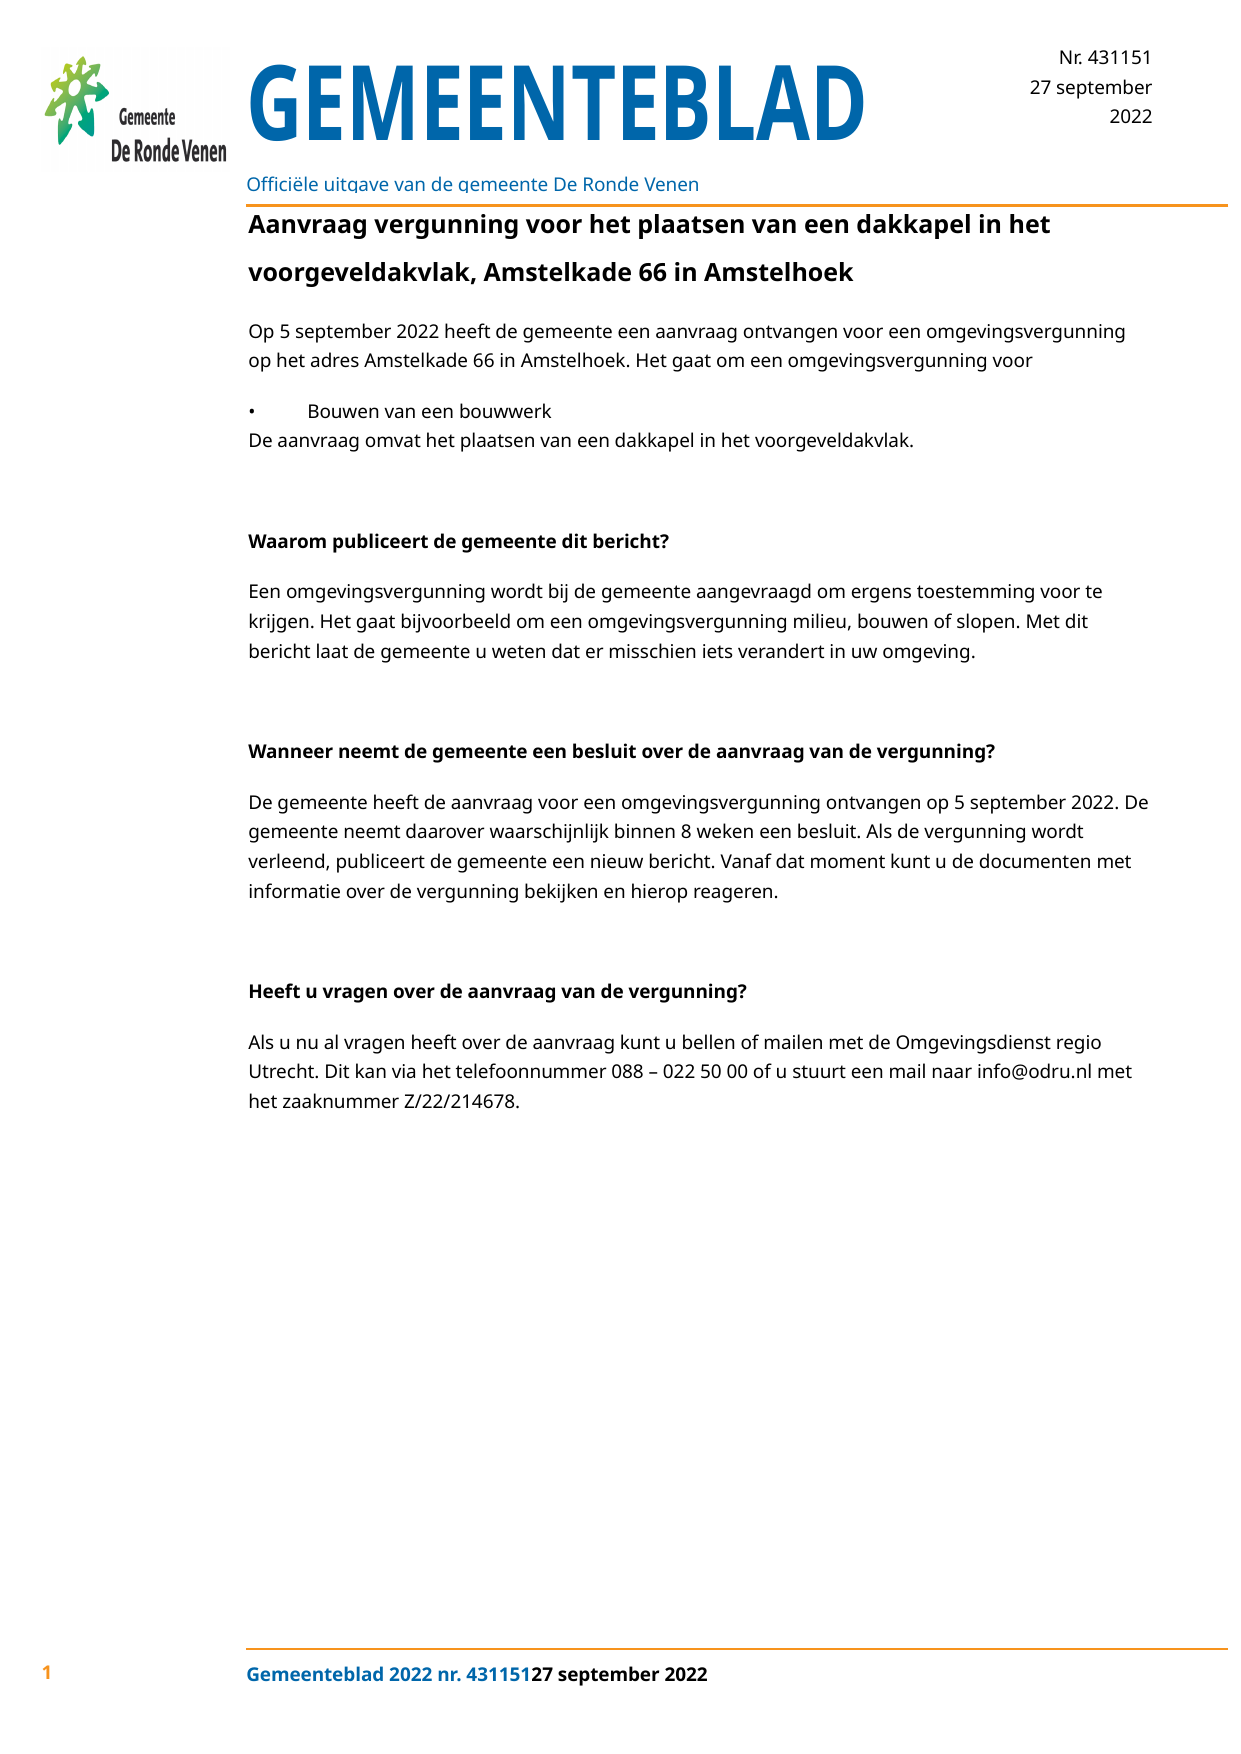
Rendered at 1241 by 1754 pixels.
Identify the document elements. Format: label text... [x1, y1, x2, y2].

text De aanvraag omvat het plaatsen van een dakkapel in het voorgeveldakvlak. [248, 427, 1152, 453]
picture [41, 47, 231, 172]
text Waarom publiceert de gemeente dit bericht? [248, 528, 1152, 554]
text Wanneer neemt de gemeente een besluit over de aanvraag van de vergunning? [248, 739, 1152, 764]
text Een omgevingsvergunning wordt bij de gemeente aangevraagd om ergens toestemming voor te krijgen. Het gaat bijvoorbeeld om een omgevingsvergunning milieu, bouwen of slopen. Met dit bericht laat de gemeente u weten dat er misschien iets verandert in uw omgeving. [248, 579, 1152, 664]
text Aanvraag vergunning voor het plaatsen van een dakkapel in het voorgeveldakvlak, Amstelkade 66 in Amstelhoek [248, 207, 1152, 288]
text Heeft u vragen over de aanvraag van de vergunning? [248, 979, 1152, 1004]
text Op 5 september 2022 heeft de gemeente een aanvraag ontvangen voor een omgevingsvergunning op het adres Amstelkade 66 in Amstelhoek. Het gaat om een omgevingsvergunning voor [248, 318, 1152, 373]
text De gemeente heeft de aanvraag voor een omgevingsvergunning ontvangen op 5 september 2022. De gemeente neemt daarover waarschijnlijk binnen 8 weken een besluit. Als de vergunning wordt verleend, publiceert de gemeente een nieuw bericht. Vanaf dat moment kunt u de documenten met informatie over de vergunning bekijken en hierop reageren. [248, 789, 1152, 904]
text Als u nu al vragen heeft over de aanvraag kunt u bellen of mailen met de Omgevingsdienst regio Utrecht. Dit kan via het telefoonnummer 088 – 022 50 00 of u stuurt een mail naar info@odru.nl met het zaaknummer Z/22/214678. [248, 1029, 1152, 1114]
list Bouwen van een bouwwerk [248, 398, 1152, 424]
